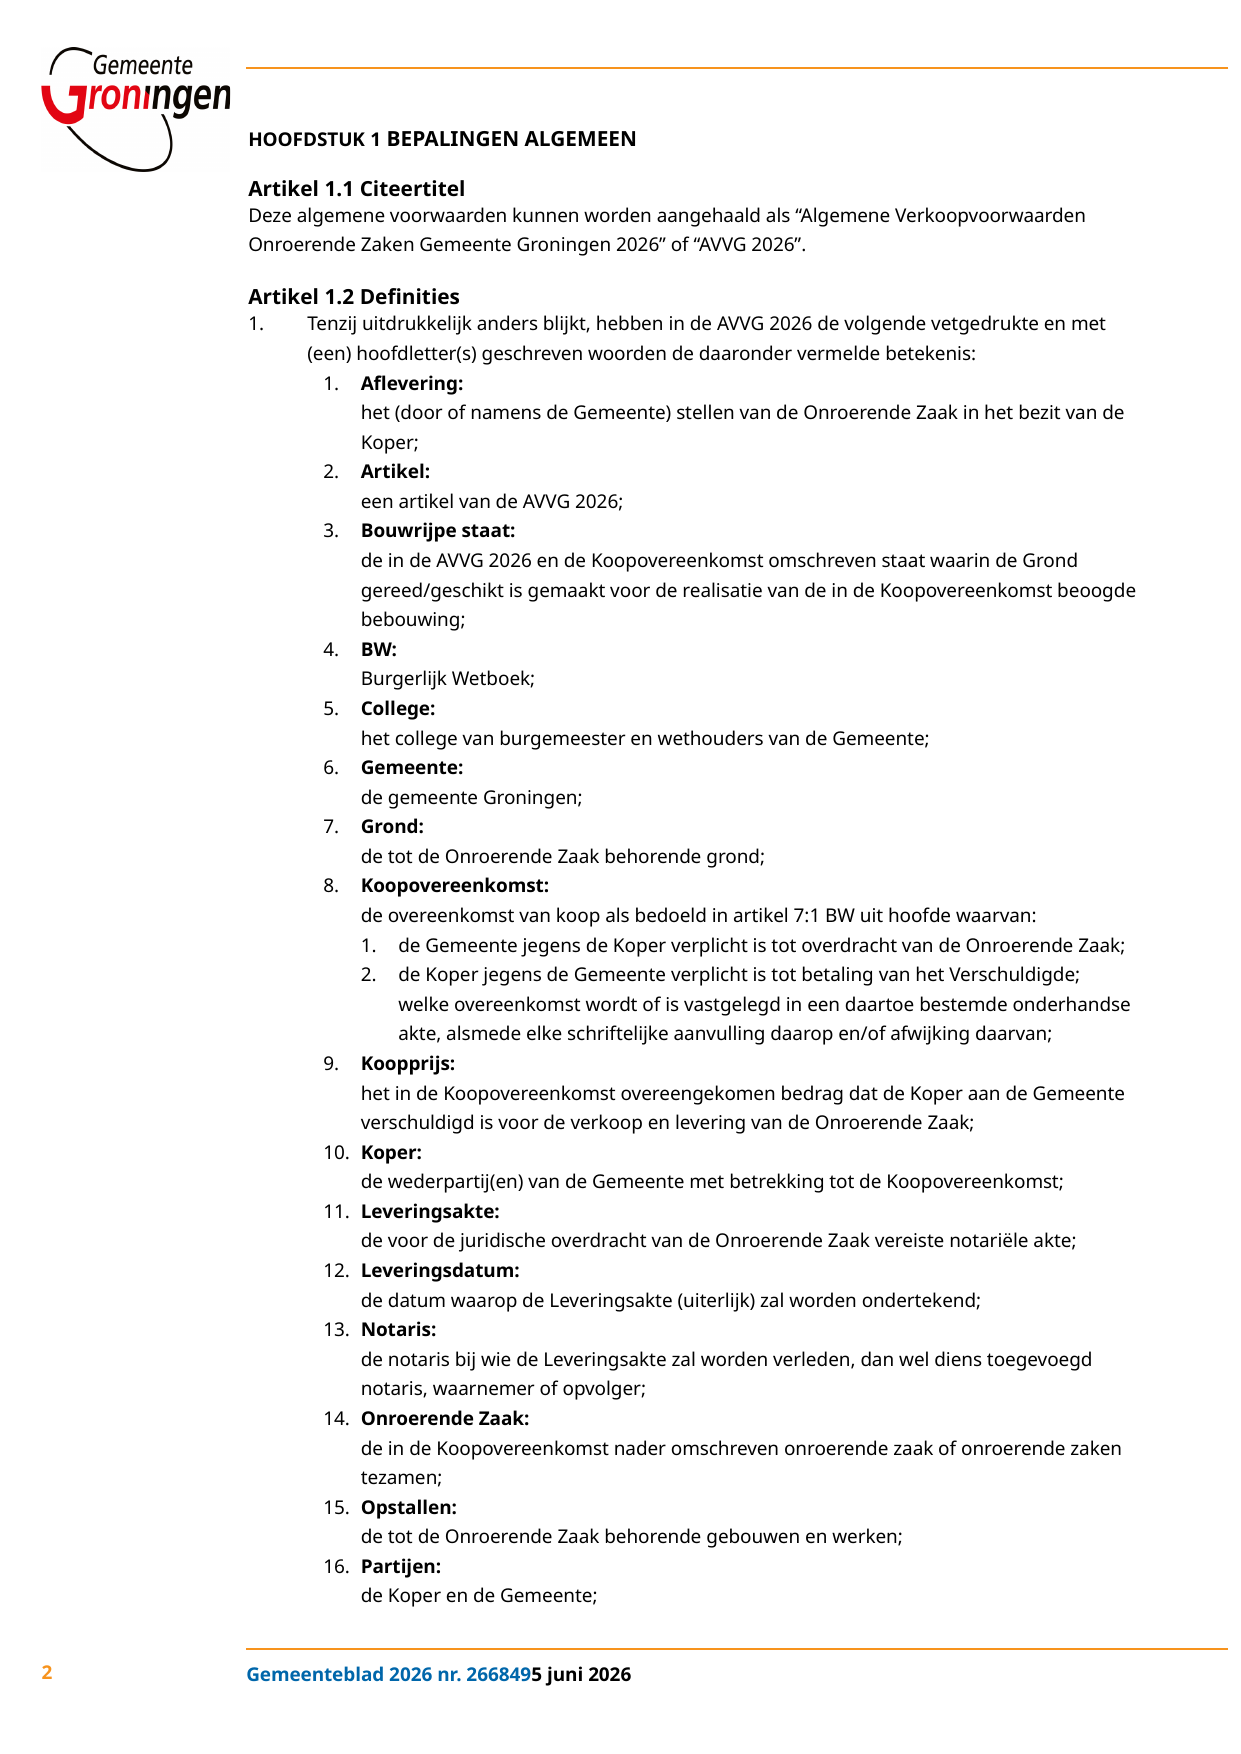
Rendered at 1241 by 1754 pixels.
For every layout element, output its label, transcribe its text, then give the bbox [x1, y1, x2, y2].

list Tenzij uitdrukkelijk anders blijkt, hebben in de AVVG 2026 de volgende vetgedrukte en met (een) hoofdletter(s) geschreven woorden de daaronder vermelde betekenis: [248, 311, 1152, 366]
list Koper: [323, 1139, 1152, 1164]
list BW: [323, 636, 1152, 662]
list Leveringsdatum: [323, 1257, 1152, 1283]
list Leveringsakte: [323, 1198, 1152, 1224]
list het college van burgemeester en wethouders van de Gemeente; [323, 725, 1152, 750]
list Aflevering: [323, 370, 1152, 395]
list Gemeente: [323, 754, 1152, 780]
text HOOFDSTUK 1 BEPALINGEN ALGEMEEN [248, 124, 1152, 153]
list Opstallen: [323, 1494, 1152, 1519]
list de in de AVVG 2026 en de Koopovereenkomst omschreven staat waarin de Grond gereed/geschikt is gemaakt voor de realisatie van de in de Koopovereenkomst beoogde bebouwing; [323, 547, 1152, 632]
list de in de Koopovereenkomst nader omschreven onroerende zaak of onroerende zaken tezamen; [323, 1435, 1152, 1490]
list de Gemeente jegens de Koper verplicht is tot overdracht van de Onroerende Zaak; [361, 932, 1152, 957]
list de wederpartij(en) van de Gemeente met betrekking tot de Koopovereenkomst; [323, 1168, 1152, 1194]
list de datum waarop de Leveringsakte (uiterlijk) zal worden ondertekend; [323, 1287, 1152, 1312]
list het in de Koopovereenkomst overeengekomen bedrag dat de Koper aan de Gemeente verschuldigd is voor de verkoop en levering van de Onroerende Zaak; [323, 1080, 1152, 1135]
list de Koper jegens de Gemeente verplicht is tot betaling van het Verschuldigde; [361, 961, 1152, 987]
list een artikel van de AVVG 2026; [323, 488, 1152, 514]
list de notaris bij wie de Leveringsakte zal worden verleden, dan wel diens toegevoegd notaris, waarnemer of opvolger; [323, 1346, 1152, 1401]
list Onroerende Zaak: [323, 1405, 1152, 1431]
list Notaris: [323, 1316, 1152, 1342]
list de overeenkomst van koop als bedoeld in artikel 7:1 BW uit hoofde waarvan: [323, 902, 1152, 928]
list Koopprijs: [323, 1050, 1152, 1076]
list Burgerlijk Wetboek; [323, 666, 1152, 691]
list Bouwrijpe staat: [323, 518, 1152, 543]
list de gemeente Groningen; [323, 784, 1152, 809]
list de voor de juridische overdracht van de Onroerende Zaak vereiste notariële akte; [323, 1228, 1152, 1253]
list Artikel: [323, 458, 1152, 484]
text Artikel 1.2 Definities [248, 282, 1152, 311]
text Artikel 1.1 Citeertitel [248, 174, 1152, 202]
list de Koper en de Gemeente; [323, 1583, 1152, 1608]
list de tot de Onroerende Zaak behorende gebouwen en werken; [323, 1523, 1152, 1549]
text Deze algemene voorwaarden kunnen worden aangehaald als “Algemene Verkoopvoorwaarden Onroerende Zaken Gemeente Groningen 2026” of “AVVG 2026”. [248, 202, 1152, 257]
list welke overeenkomst wordt of is vastgelegd in een daartoe bestemde onderhandse akte, alsmede elke schriftelijke aanvulling daarop en/of afwijking daarvan; [361, 991, 1152, 1046]
list de tot de Onroerende Zaak behorende grond; [323, 843, 1152, 869]
list Grond: [323, 813, 1152, 839]
picture [41, 47, 231, 172]
list College: [323, 695, 1152, 721]
list Partijen: [323, 1553, 1152, 1579]
list het (door of namens de Gemeente) stellen van de Onroerende Zaak in het bezit van de Koper; [323, 399, 1152, 454]
list Koopovereenkomst: [323, 873, 1152, 898]
